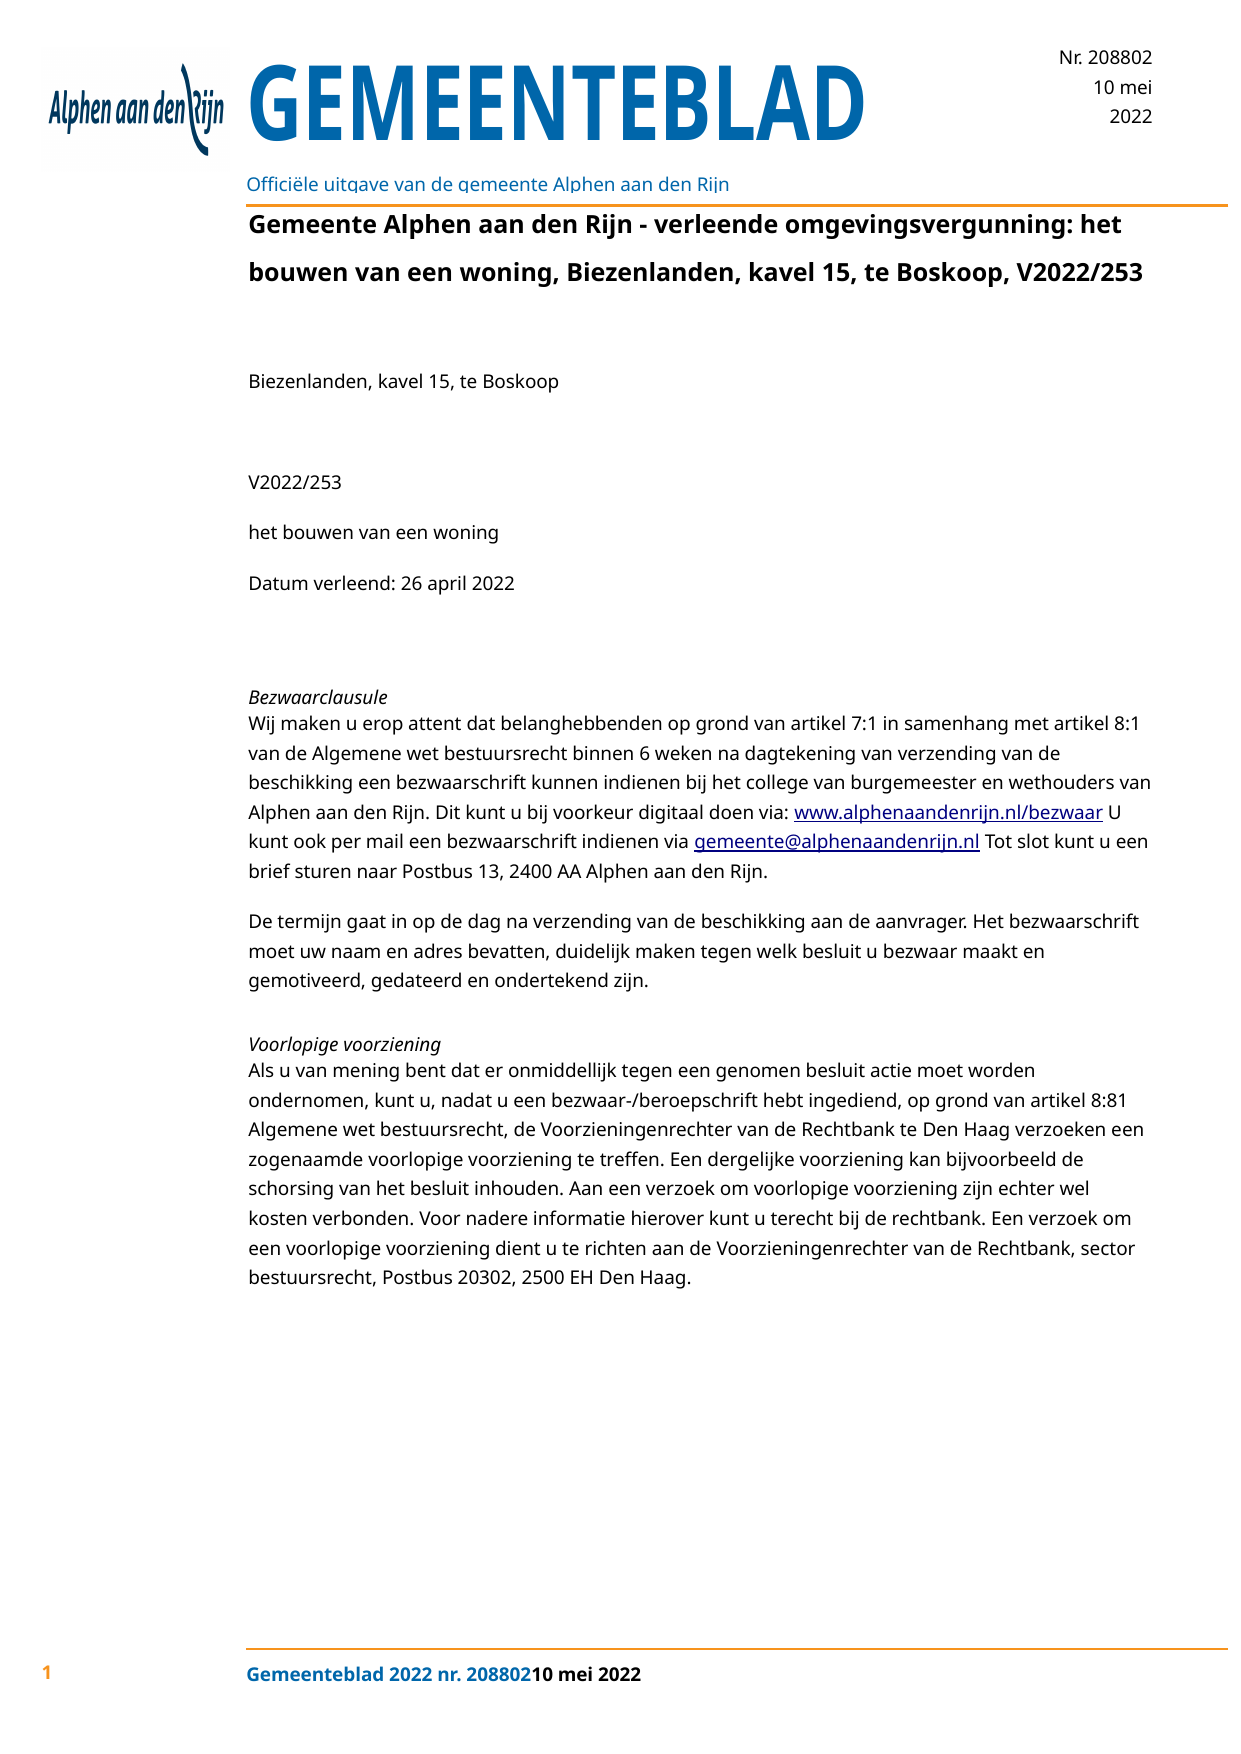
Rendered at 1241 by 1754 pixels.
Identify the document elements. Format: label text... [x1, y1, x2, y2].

picture [41, 47, 231, 172]
text De termijn gaat in op de dag na verzending van de beschikking aan de aanvrager. Het bezwaarschrift moet uw naam en adres bevatten, duidelijk maken tegen welk besluit u bezwaar maakt en gemotiveerd, gedateerd en ondertekend zijn. [248, 908, 1152, 993]
text Datum verleend: 26 april 2022 [248, 570, 1152, 596]
text V2022/253 [248, 469, 1152, 495]
text het bouwen van een woning [248, 519, 1152, 545]
text Voorlopige voorziening [248, 1032, 1152, 1057]
text Wij maken u erop attent dat belanghebbenden op grond van artikel 7:1 in samenhang met artikel 8:1 van de Algemene wet bestuursrecht binnen 6 weken na dagtekening van verzending van de beschikking een bezwaarschrift kunnen indienen bij het college van burgemeester en wethouders van Alphen aan den Rijn. Dit kunt u bij voorkeur digitaal doen via: www.alphenaandenrijn.nl/bezwaar U kunt ook per mail een bezwaarschrift indienen via gemeente@alphenaandenrijn.nl Tot slot kunt u een brief sturen naar Postbus 13, 2400 AA Alphen aan den Rijn. [248, 710, 1152, 884]
text Als u van mening bent dat er onmiddellijk tegen een genomen besluit actie moet worden ondernomen, kunt u, nadat u een bezwaar-/beroepschrift hebt ingediend, op grond van artikel 8:81 Algemene wet bestuursrecht, de Voorzieningenrechter van de Rechtbank te Den Haag verzoeken een zogenaamde voorlopige voorziening te treffen. Een dergelijke voorziening kan bijvoorbeeld de schorsing van het besluit inhouden. Aan een verzoek om voorlopige voorziening zijn echter wel kosten verbonden. Voor nadere informatie hierover kunt u terecht bij de rechtbank. Een verzoek om een voorlopige voorziening dient u te richten aan de Voorzieningenrechter van de Rechtbank, sector bestuursrecht, Postbus 20302, 2500 EH Den Haag. [248, 1057, 1152, 1290]
text Biezenlanden, kavel 15, te Boskoop [248, 368, 1152, 394]
text Bezwaarclausule [248, 684, 1152, 710]
text Gemeente Alphen aan den Rijn - verleende omgevingsvergunning: het bouwen van een woning, Biezenlanden, kavel 15, te Boskoop, V2022/253 [248, 207, 1152, 288]
